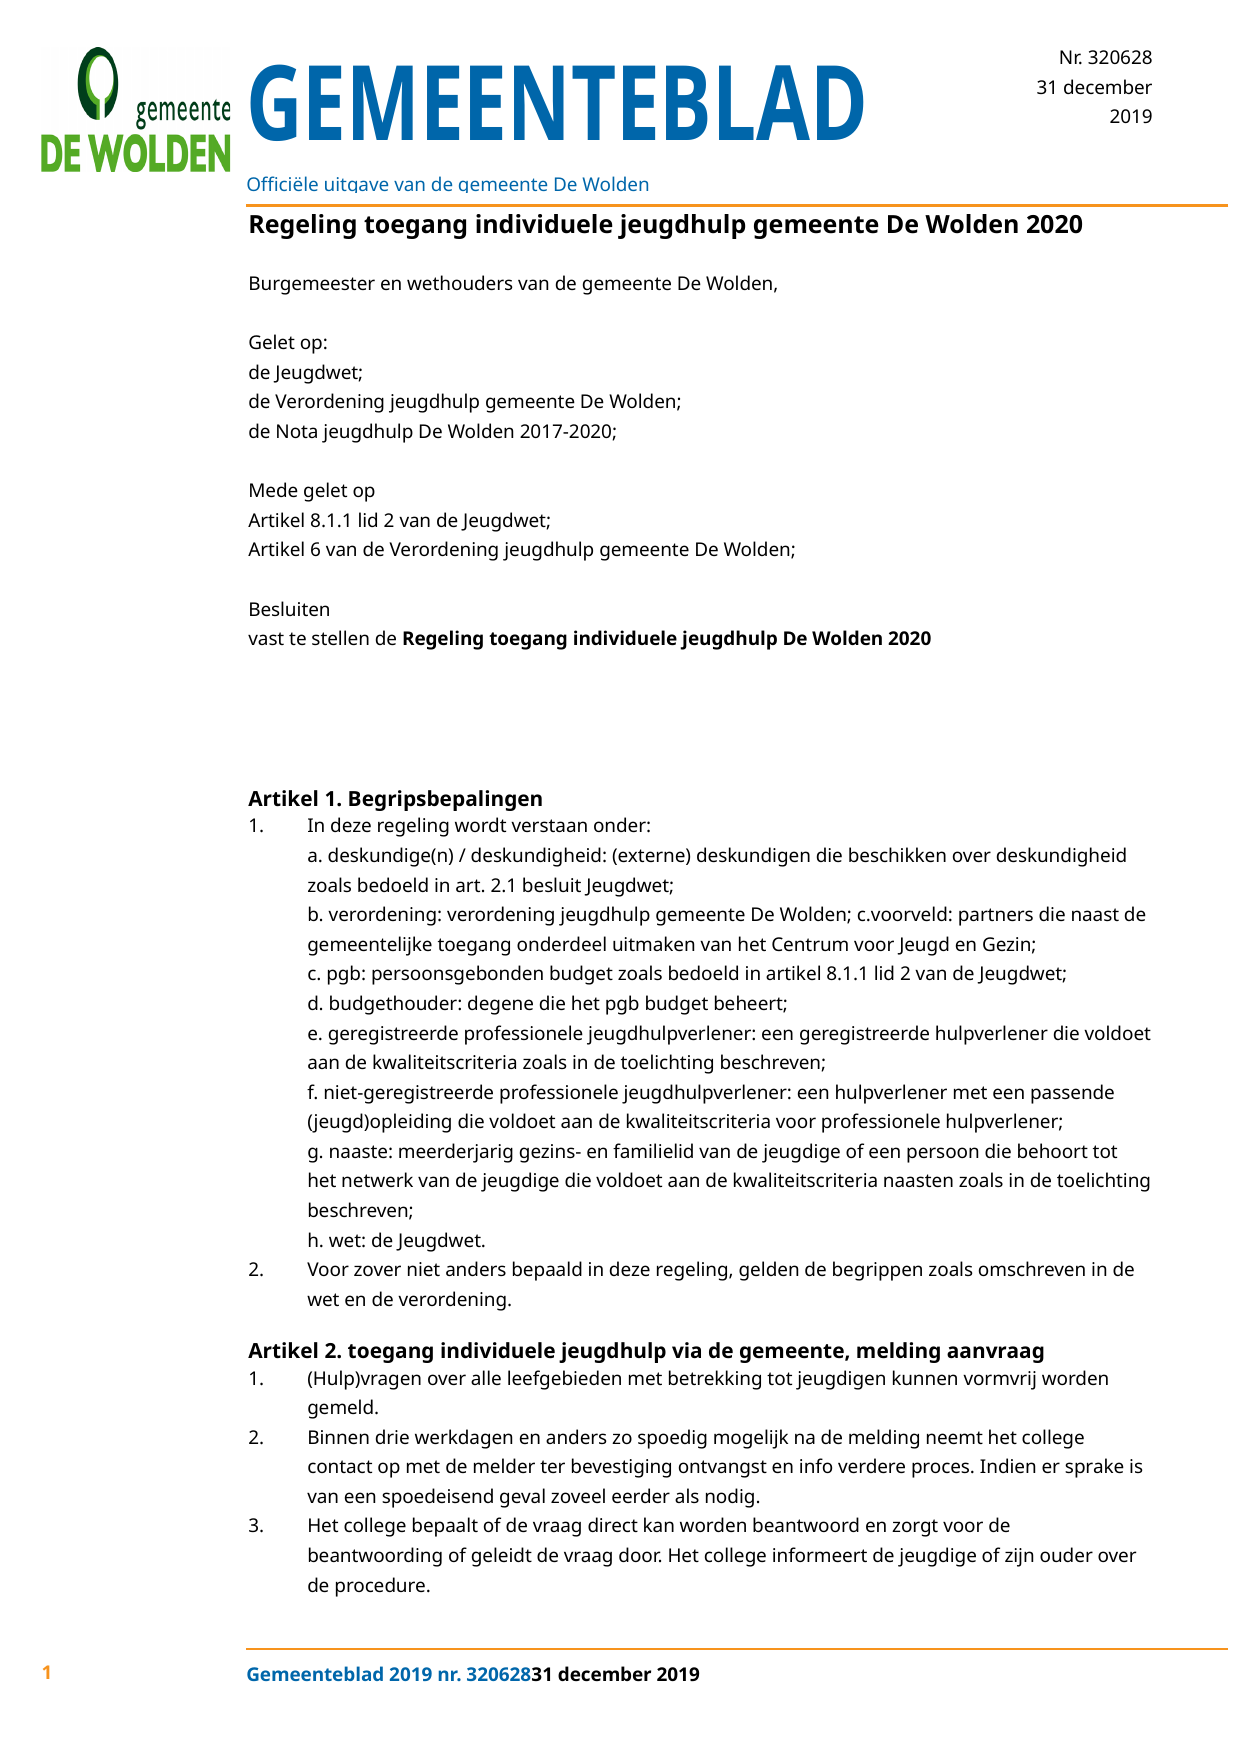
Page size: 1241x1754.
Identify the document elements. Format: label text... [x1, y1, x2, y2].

list b. verordening: verordening jeugdhulp gemeente De Wolden; c.voorveld: partners die naast de gemeentelijke toegang onderdeel uitmaken van het Centrum voor Jeugd en Gezin; [248, 901, 1152, 957]
text de Nota jeugdhulp De Wolden 2017-2020; [248, 418, 1152, 444]
text Besluiten [248, 596, 1152, 621]
list d. budgethouder: degene die het pgb budget beheert; [248, 990, 1152, 1016]
list Voor zover niet anders bepaald in deze regeling, gelden de begrippen zoals omschreven in de wet en de verordening. [248, 1256, 1152, 1312]
list g. naaste: meerderjarig gezins- en familielid van de jeugdige of een persoon die behoort tot het netwerk van de jeugdige die voldoet aan de kwaliteitscriteria naasten zoals in de toelichting beschreven; [248, 1138, 1152, 1223]
text de Jeugdwet; [248, 359, 1152, 385]
text Artikel 2. toegang individuele jeugdhulp via de gemeente, melding aanvraag [248, 1336, 1152, 1365]
list In deze regeling wordt verstaan onder: [248, 813, 1152, 838]
text de Verordening jeugdhulp gemeente De Wolden; [248, 389, 1152, 414]
list h. wet: de Jeugdwet. [248, 1227, 1152, 1252]
text Burgemeester en wethouders van de gemeente De Wolden, [248, 270, 1152, 296]
text Artikel 8.1.1 lid 2 van de Jeugdwet; [248, 507, 1152, 533]
list f. niet-geregistreerde professionele jeugdhulpverlener: een hulpverlener met een passende (jeugd)opleiding die voldoet aan de kwaliteitscriteria voor professionele hulpverlener; [248, 1079, 1152, 1134]
list c. pgb: persoonsgebonden budget zoals bedoeld in artikel 8.1.1 lid 2 van de Jeugdwet; [248, 961, 1152, 986]
text Artikel 6 van de Verordening jeugdhulp gemeente De Wolden; [248, 537, 1152, 562]
list Binnen drie werkdagen en anders zo spoedig mogelijk na de melding neemt het college contact op met de melder ter bevestiging ontvangst en info verdere proces. Indien er sprake is van een spoedeisend geval zoveel eerder als nodig. [248, 1424, 1152, 1509]
text Regeling toegang individuele jeugdhulp gemeente De Wolden 2020 [248, 207, 1152, 241]
text Gelet op: [248, 329, 1152, 355]
picture [41, 47, 231, 172]
text Mede gelet op [248, 477, 1152, 503]
text Artikel 1. Begripsbepalingen [248, 784, 1152, 813]
list Het college bepaalt of de vraag direct kan worden beantwoord en zorgt voor de beantwoording of geleidt de vraag door. Het college informeert de jeugdige of zijn ouder over de procedure. [248, 1513, 1152, 1598]
list (Hulp)vragen over alle leefgebieden met betrekking tot jeugdigen kunnen vormvrij worden gemeld. [248, 1365, 1152, 1420]
text vast te stellen de Regeling toegang individuele jeugdhulp De Wolden 2020 [248, 625, 1152, 651]
list e. geregistreerde professionele jeugdhulpverlener: een geregistreerde hulpverlener die voldoet aan de kwaliteitscriteria zoals in de toelichting beschreven; [248, 1020, 1152, 1075]
list a. deskundige(n) / deskundigheid: (externe) deskundigen die beschikken over deskundigheid zoals bedoeld in art. 2.1 besluit Jeugdwet; [248, 842, 1152, 897]
